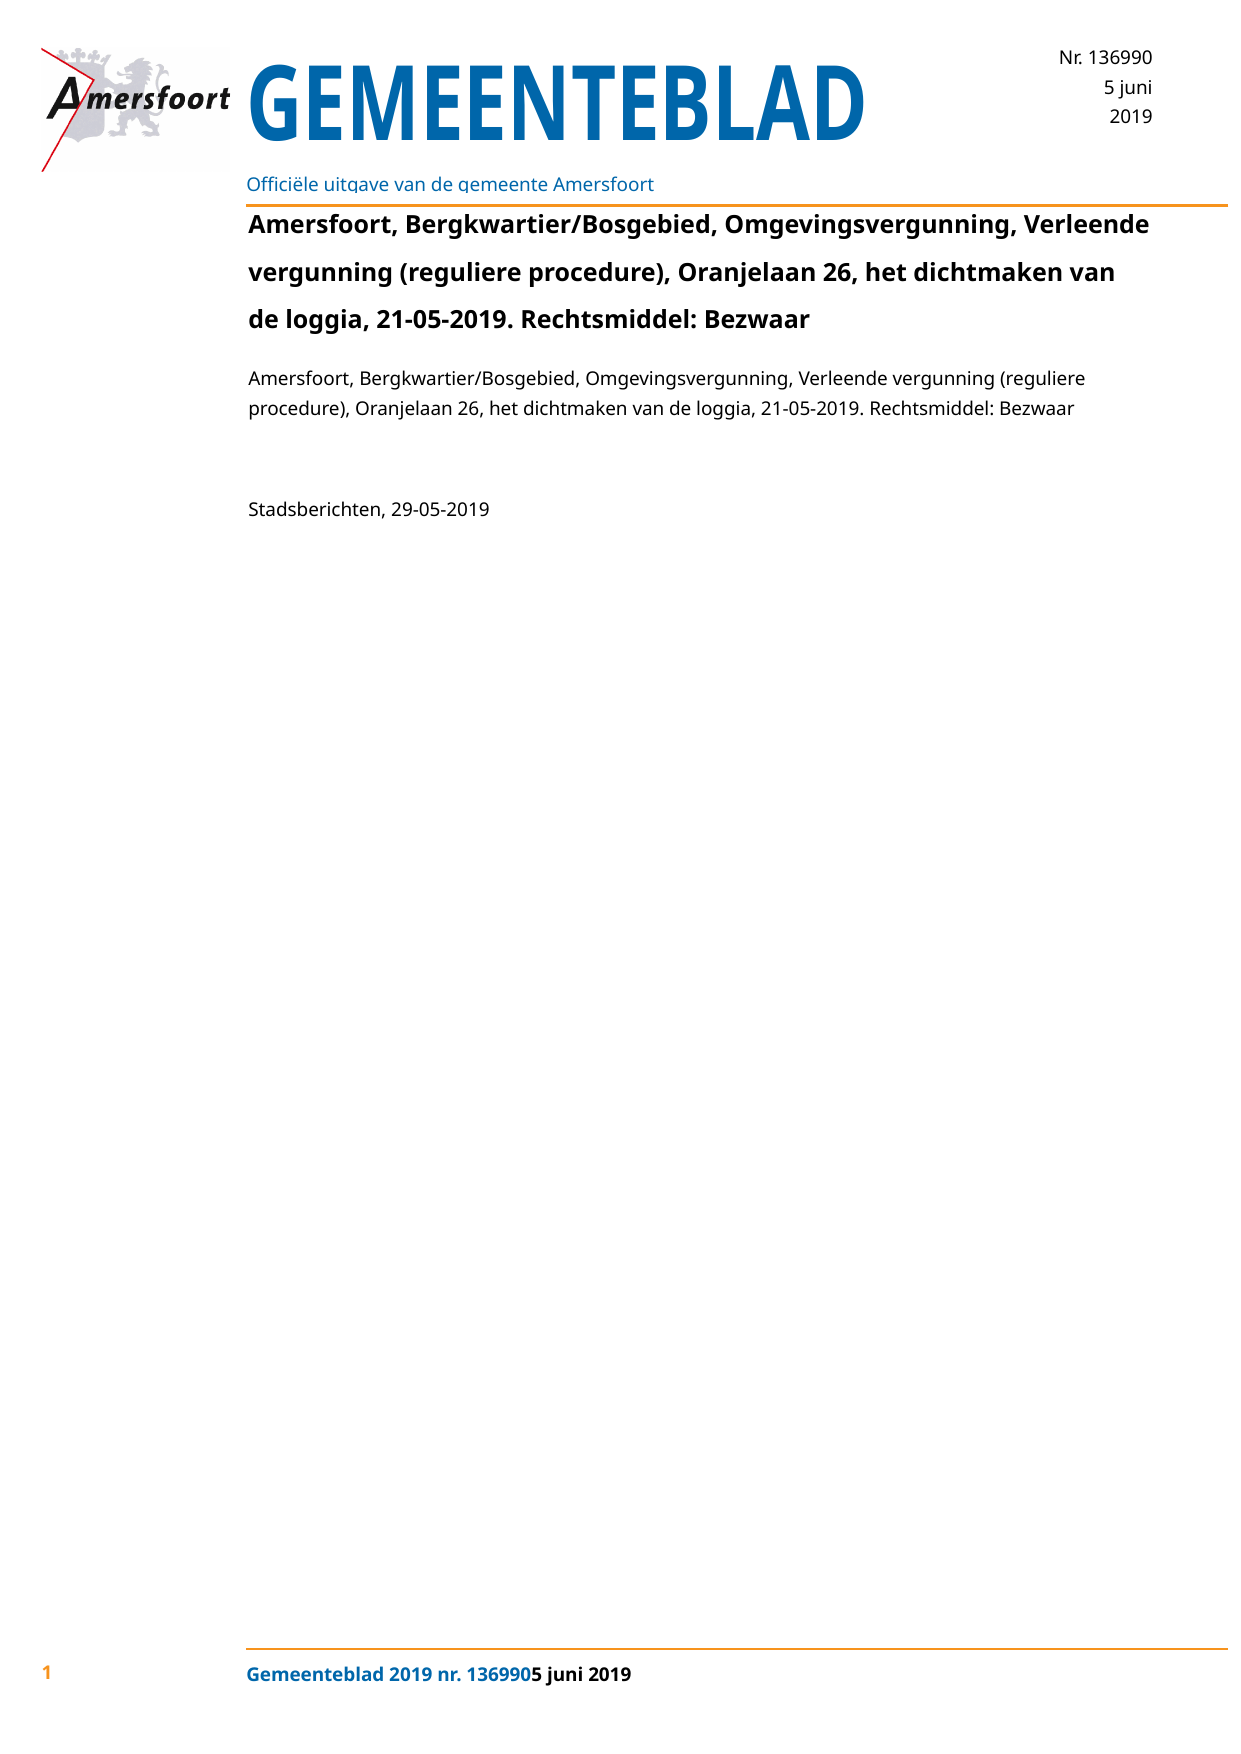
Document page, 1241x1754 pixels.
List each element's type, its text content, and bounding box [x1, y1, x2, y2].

text Amersfoort, Bergkwartier/Bosgebied, Omgevingsvergunning, Verleende vergunning (reguliere procedure), Oranjelaan 26, het dichtmaken van de loggia, 21-05-2019. Rechtsmiddel: Bezwaar [248, 366, 1152, 421]
picture [41, 47, 231, 172]
text Stadsberichten, 29-05-2019 [248, 496, 1152, 522]
text Amersfoort, Bergkwartier/Bosgebied, Omgevingsvergunning, Verleende vergunning (reguliere procedure), Oranjelaan 26, het dichtmaken van de loggia, 21-05-2019. Rechtsmiddel: Bezwaar [248, 207, 1152, 336]
